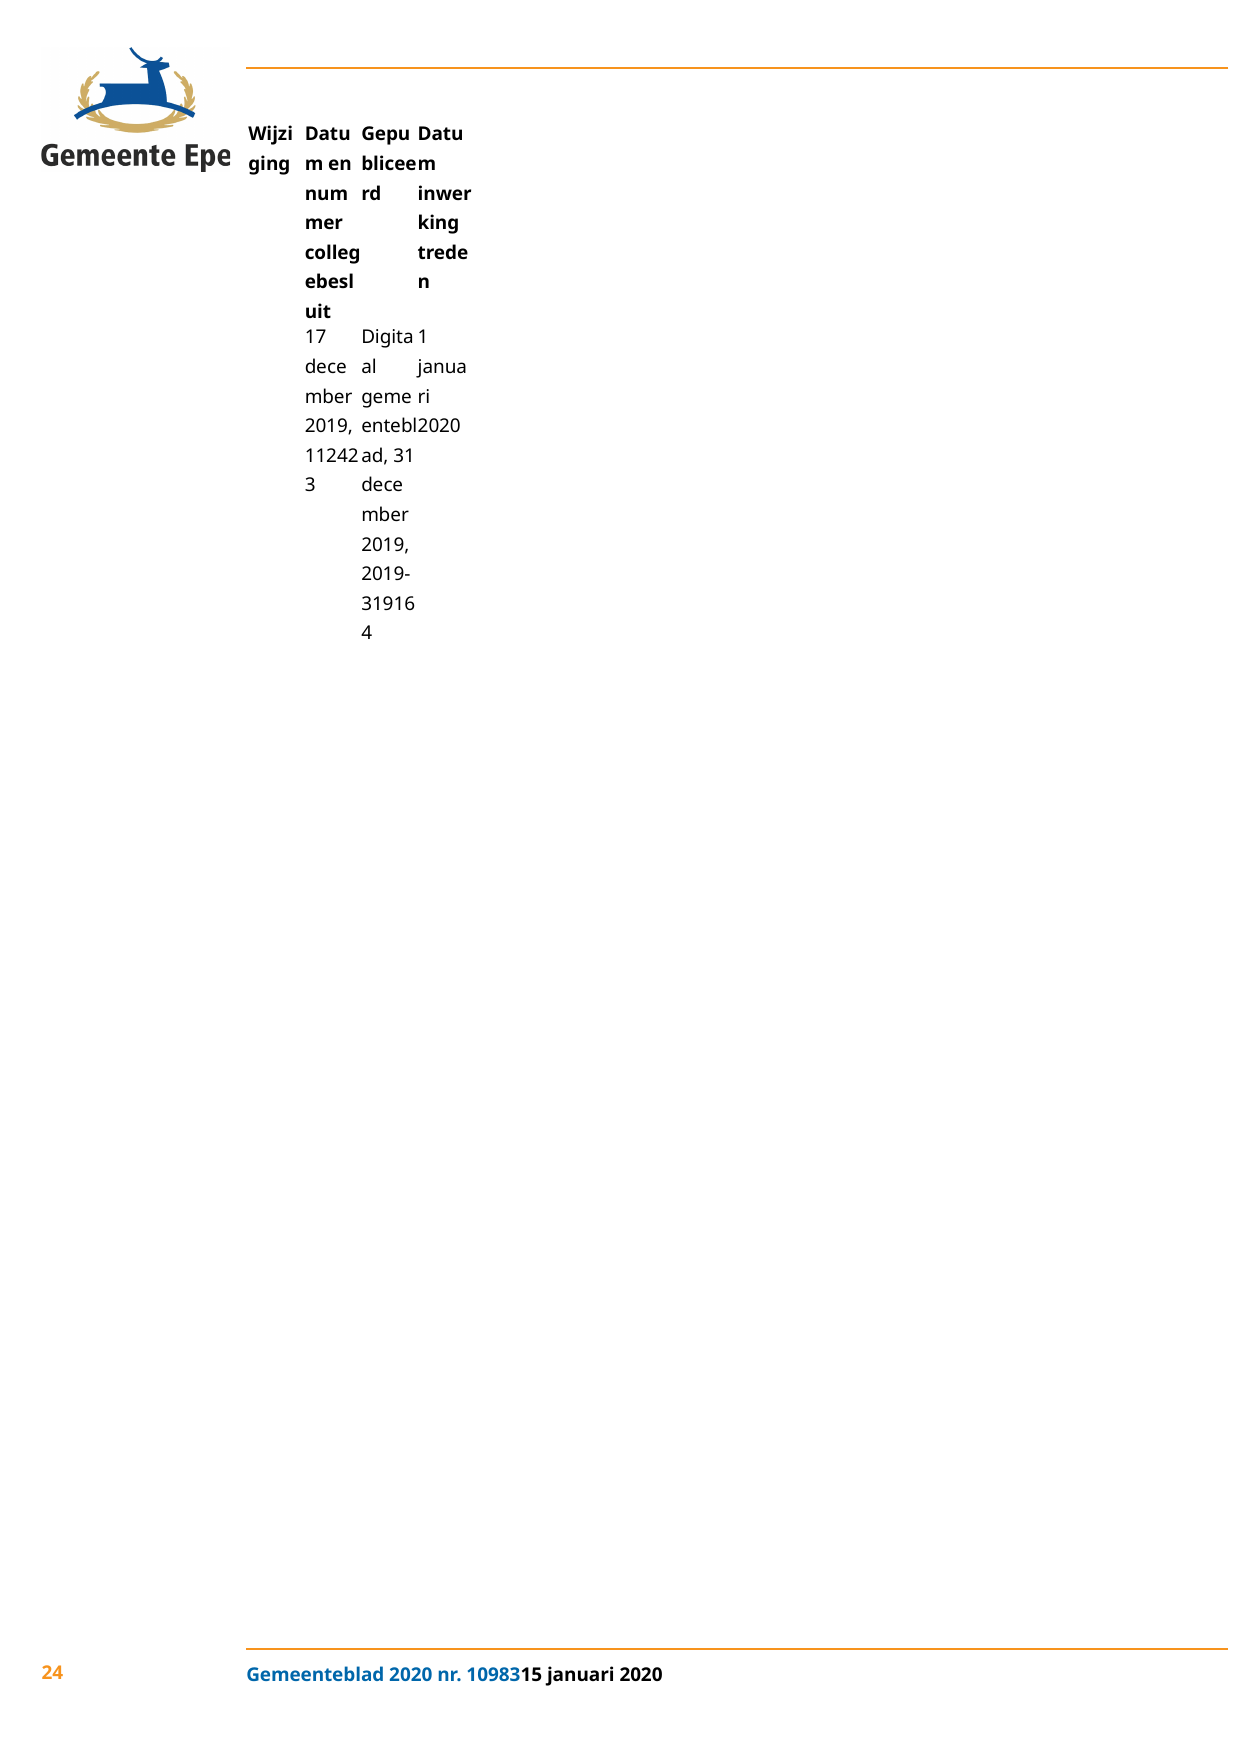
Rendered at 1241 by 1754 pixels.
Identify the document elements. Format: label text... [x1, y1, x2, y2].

table_cell [248, 645, 304, 671]
picture [41, 47, 231, 172]
table_cell [587, 645, 643, 671]
table_cell [982, 645, 1038, 671]
table_cell [361, 645, 417, 671]
table_cell Datum en nummer collegebesluit [305, 121, 361, 324]
table_cell [926, 645, 982, 671]
table_cell Gepubliceerd [361, 121, 417, 324]
table_cell Datum inwerking treden [418, 121, 474, 324]
table_cell 1 januari 2020 [418, 324, 474, 645]
table_cell [418, 645, 474, 671]
table_cell [756, 645, 813, 671]
table_cell [643, 645, 700, 671]
table_cell [700, 645, 756, 671]
table_cell Wijziging [248, 121, 304, 324]
table_cell [305, 645, 361, 671]
table_cell [1039, 645, 1095, 671]
table_cell 17 december 2019, 112423 [305, 324, 361, 645]
table_cell [248, 324, 304, 645]
table_cell [813, 645, 869, 671]
table_cell [530, 645, 587, 671]
table_cell [1095, 645, 1152, 671]
table_cell [474, 645, 530, 671]
table_cell Digitaal gemeenteblad, 31 december 2019, 2019-319164 [361, 324, 417, 645]
table_cell [869, 645, 926, 671]
